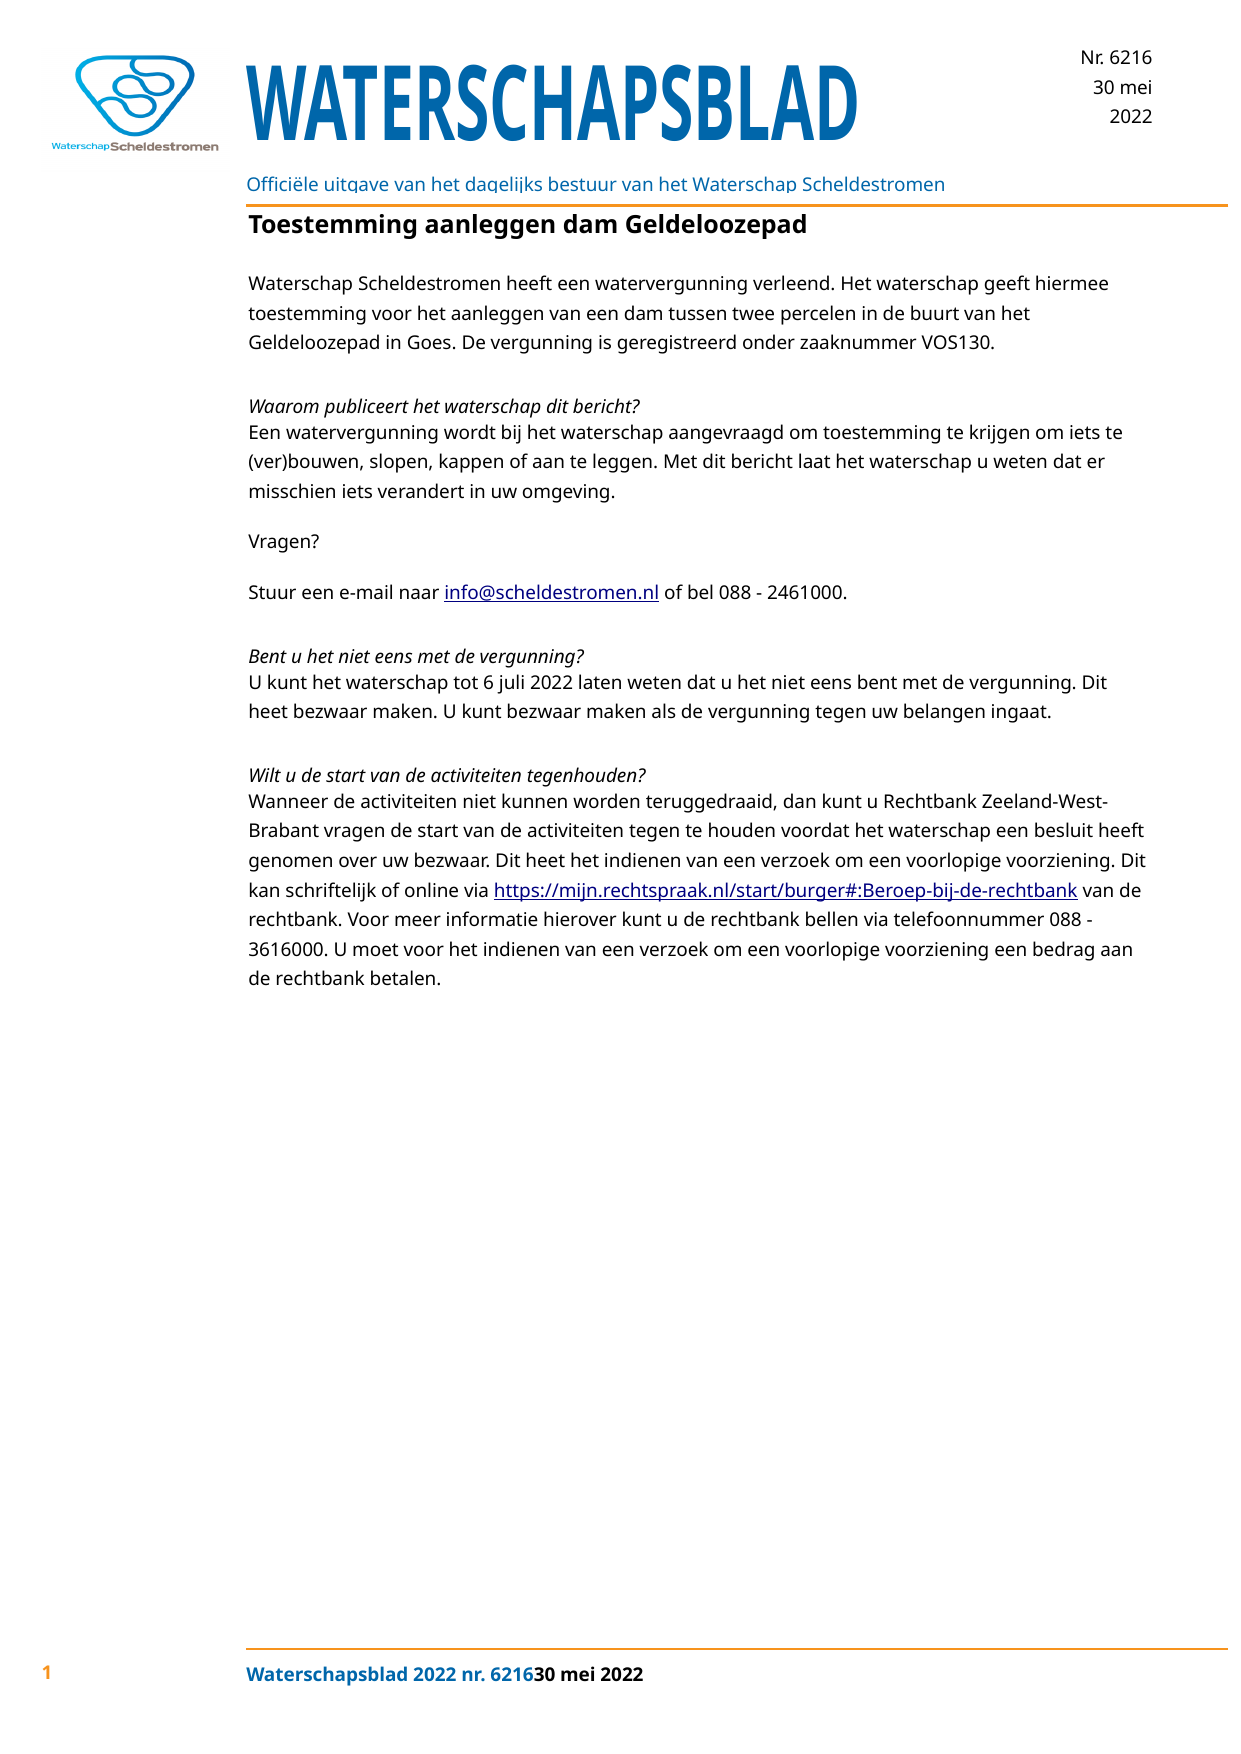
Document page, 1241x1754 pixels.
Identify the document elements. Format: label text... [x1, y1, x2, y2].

text Waterschap Scheldestromen heeft een watervergunning verleend. Het waterschap geeft hiermee toestemming voor het aanleggen van een dam tussen twee percelen in de buurt van het Geldeloozepad in Goes. De vergunning is geregistreerd onder zaaknummer VOS130. [248, 270, 1152, 355]
text Wanneer de activiteiten niet kunnen worden teruggedraaid, dan kunt u Rechtbank Zeeland-West-Brabant vragen de start van de activiteiten tegen te houden voordat het waterschap een besluit heeft genomen over uw bezwaar. Dit heet het indienen van een verzoek om een voorlopige voorziening. Dit kan schriftelijk of online via https://mijn.rechtspraak.nl/start/burger#:Beroep-bij-de-rechtbank van de rechtbank. Voor meer informatie hierover kunt u de rechtbank bellen via telefoonnummer 088 - 3616000. U moet voor het indienen van een verzoek om een voorlopige voorziening een bedrag aan de rechtbank betalen. [248, 788, 1152, 991]
text Wilt u de start van de activiteiten tegenhouden? [248, 762, 1152, 788]
text Stuur een e-mail naar info@scheldestromen.nl of bel 088 - 2461000. [248, 579, 1152, 605]
text Een watervergunning wordt bij het waterschap aangevraagd om toestemming te krijgen om iets te (ver)bouwen, slopen, kappen of aan te leggen. Met dit bericht laat het waterschap u weten dat er misschien iets verandert in uw omgeving. [248, 419, 1152, 504]
text Bent u het niet eens met de vergunning? [248, 643, 1152, 669]
picture [41, 47, 231, 172]
text U kunt het waterschap tot 6 juli 2022 laten weten dat u het niet eens bent met de vergunning. Dit heet bezwaar maken. U kunt bezwaar maken als de vergunning tegen uw belangen ingaat. [248, 669, 1152, 724]
text Waarom publiceert het waterschap dit bericht? [248, 393, 1152, 419]
text Toestemming aanleggen dam Geldeloozepad [248, 207, 1152, 241]
text Vragen? [248, 529, 1152, 554]
